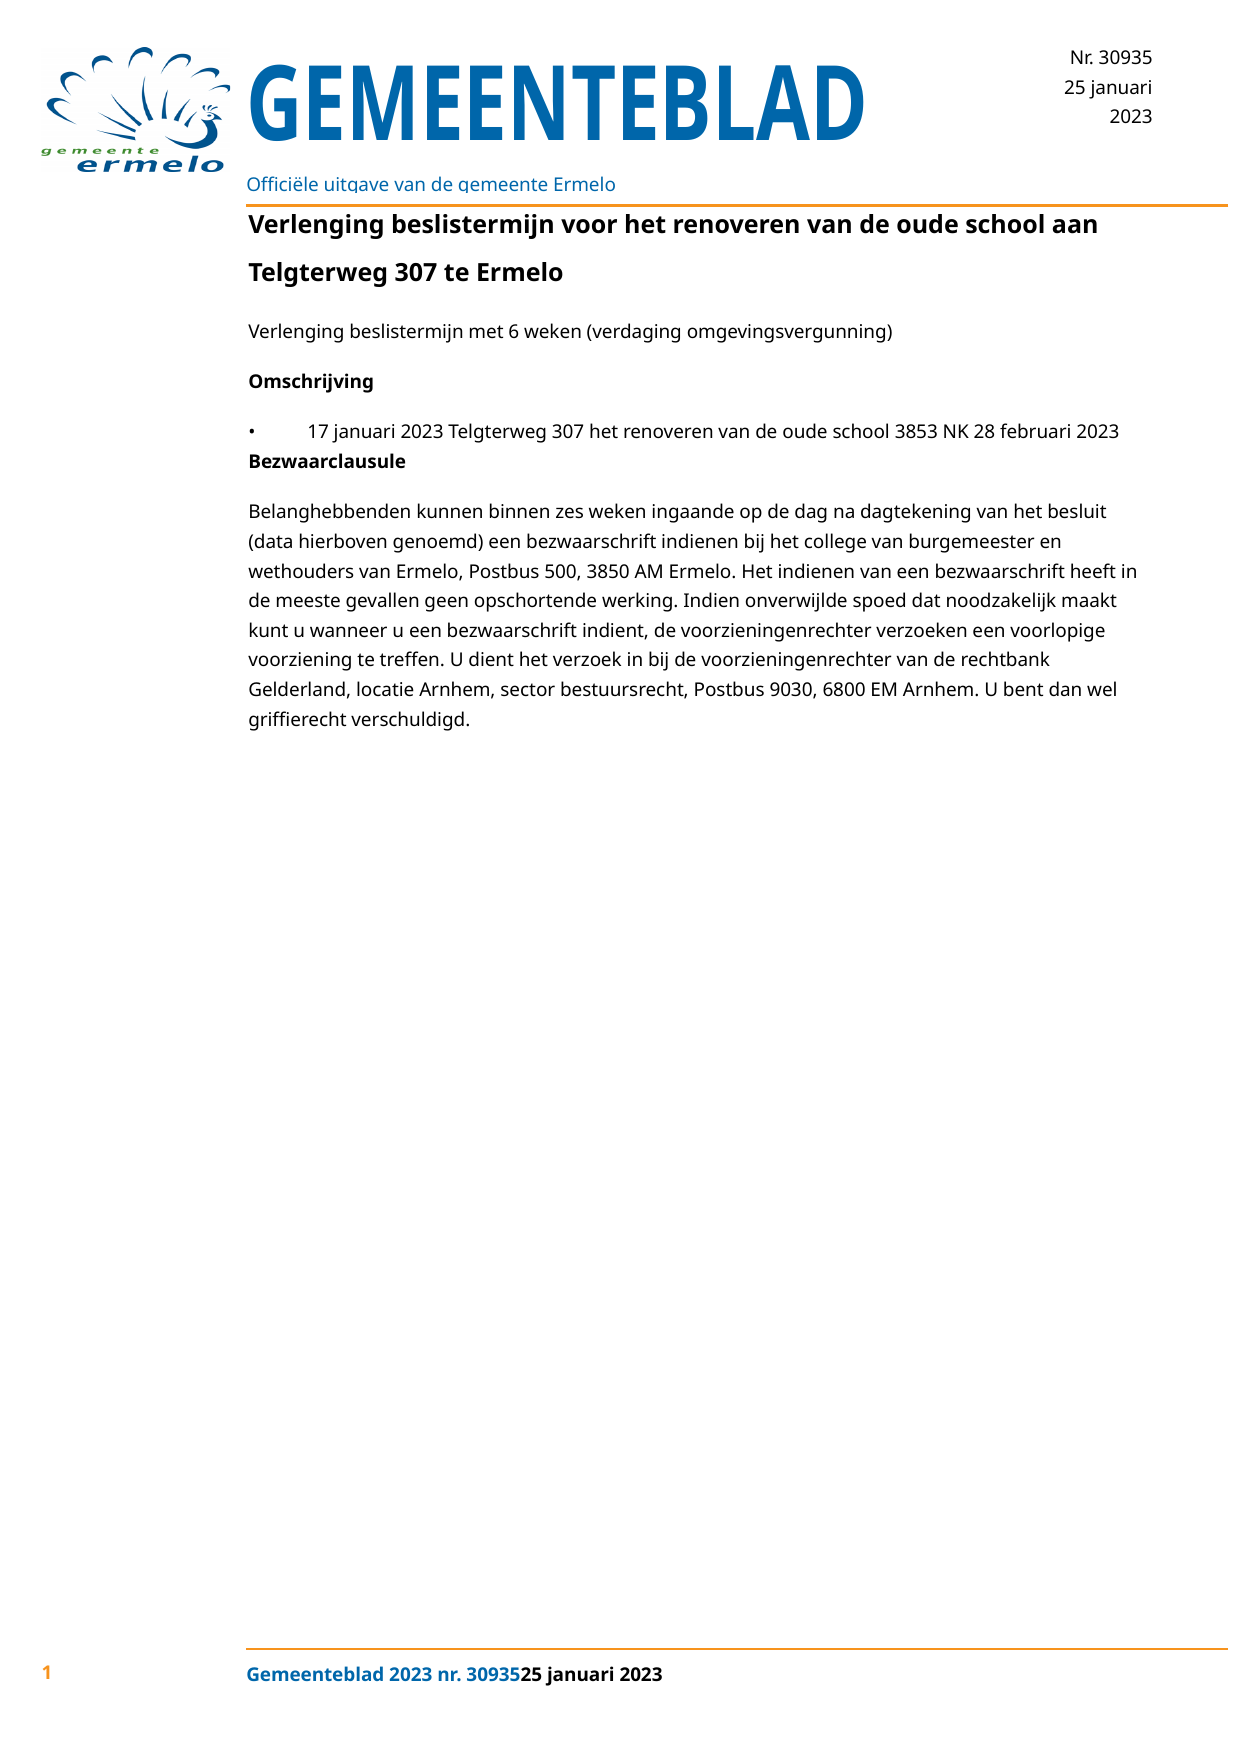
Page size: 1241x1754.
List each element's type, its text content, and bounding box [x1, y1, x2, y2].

text Omschrijving [248, 368, 1152, 394]
text Verlenging beslistermijn met 6 weken (verdaging omgevingsvergunning) [248, 318, 1152, 344]
list 17 januari 2023 Telgterweg 307 het renoveren van de oude school 3853 NK 28 februari 2023 [248, 419, 1152, 444]
text Bezwaarclausule [248, 448, 1152, 474]
text Belanghebbenden kunnen binnen zes weken ingaande op de dag na dagtekening van het besluit (data hierboven genoemd) een bezwaarschrift indienen bij het college van burgemeester en wethouders van Ermelo, Postbus 500, 3850 AM Ermelo. Het indienen van een bezwaarschrift heeft in de meeste gevallen geen opschortende werking. Indien onverwijlde spoed dat noodzakelijk maakt kunt u wanneer u een bezwaarschrift indient, de voorzieningenrechter verzoeken een voorlopige voorziening te treffen. U dient het verzoek in bij de voorzieningenrechter van de rechtbank Gelderland, locatie Arnhem, sector bestuursrecht, Postbus 9030, 6800 EM Arnhem. U bent dan wel griffierecht verschuldigd. [248, 499, 1152, 732]
text Verlenging beslistermijn voor het renoveren van de oude school aan Telgterweg 307 te Ermelo [248, 207, 1152, 288]
picture [41, 47, 231, 172]
